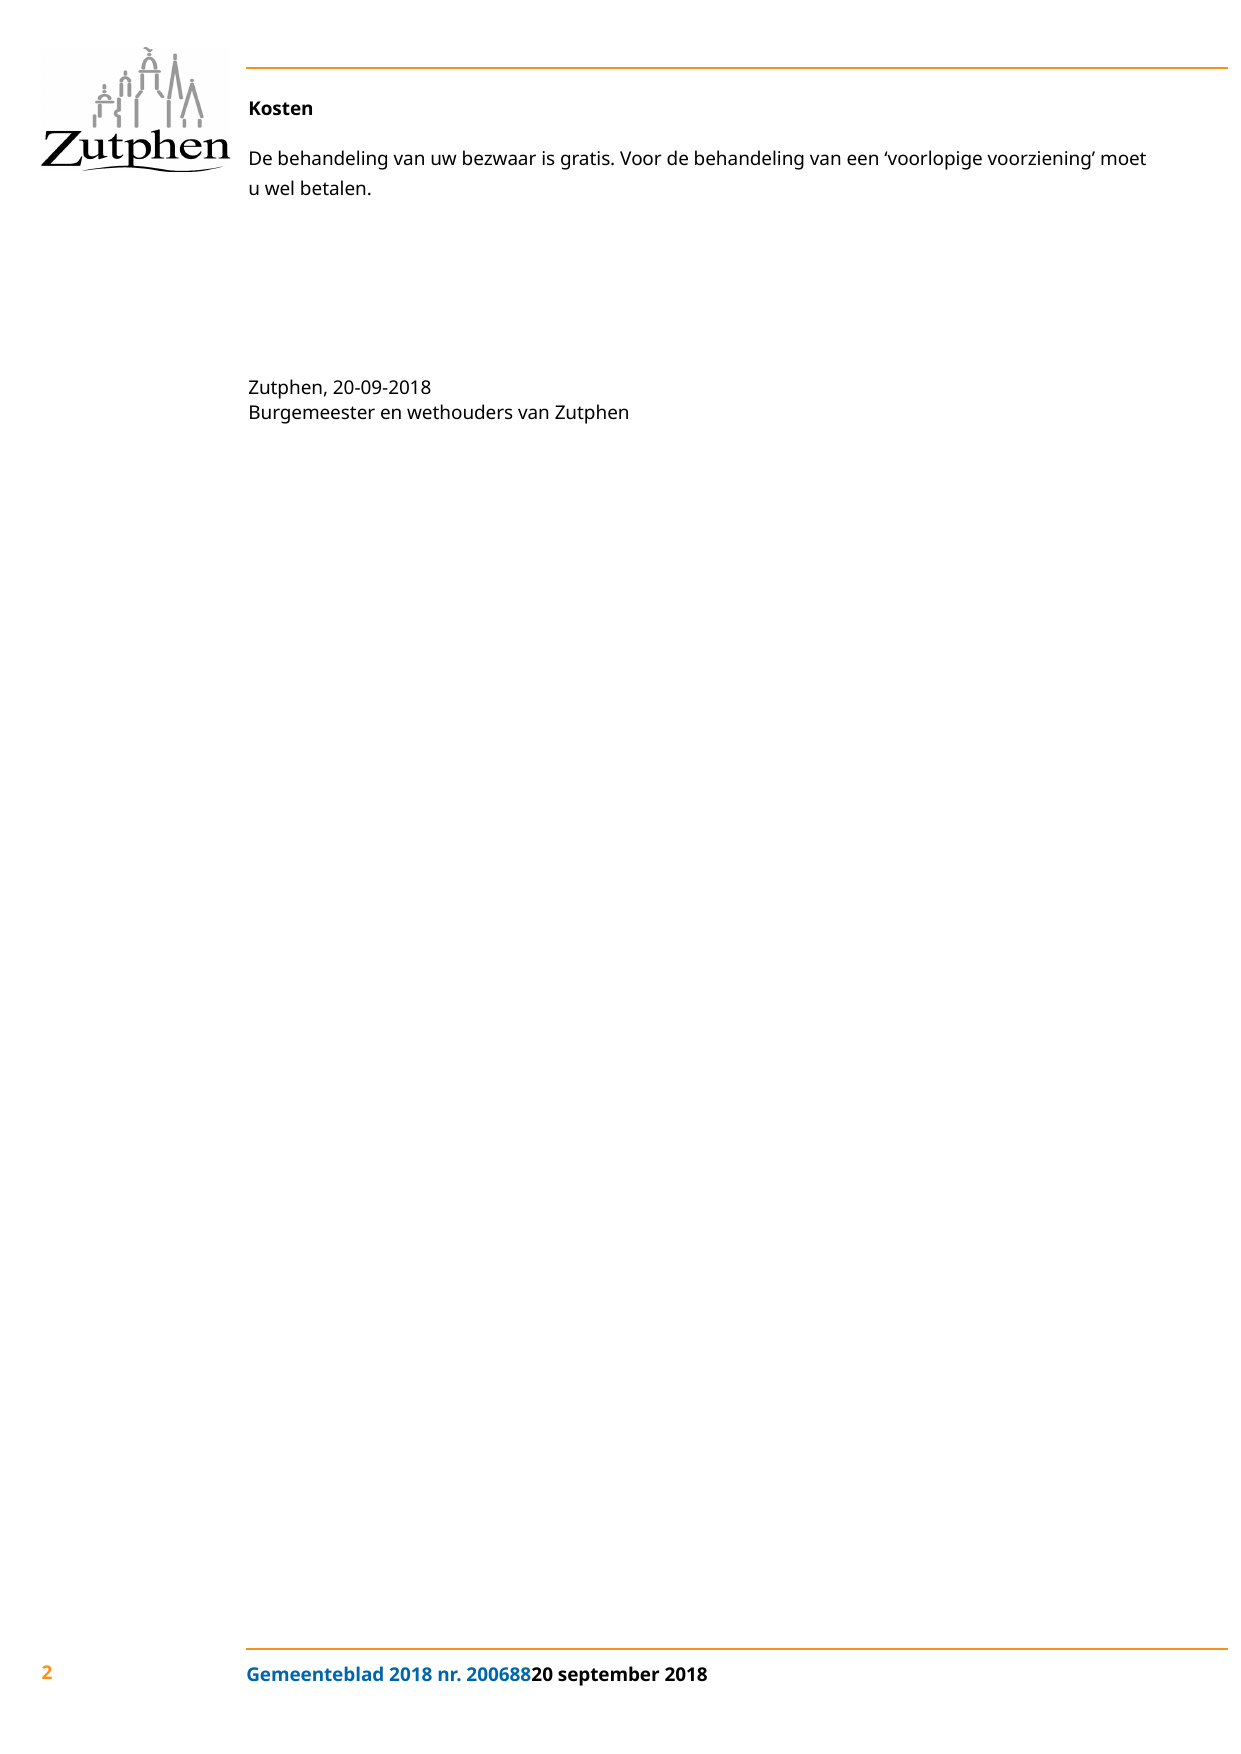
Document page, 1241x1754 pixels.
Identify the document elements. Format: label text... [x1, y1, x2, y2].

text De behandeling van uw bezwaar is gratis. Voor de behandeling van een ‘voorlopige voorziening’ moet u wel betalen. [248, 145, 1152, 201]
text Kosten [248, 95, 1152, 121]
text Zutphen, 20-09-2018 [248, 374, 1152, 399]
picture [41, 47, 231, 172]
text Burgemeester en wethouders van Zutphen [248, 399, 1152, 425]
